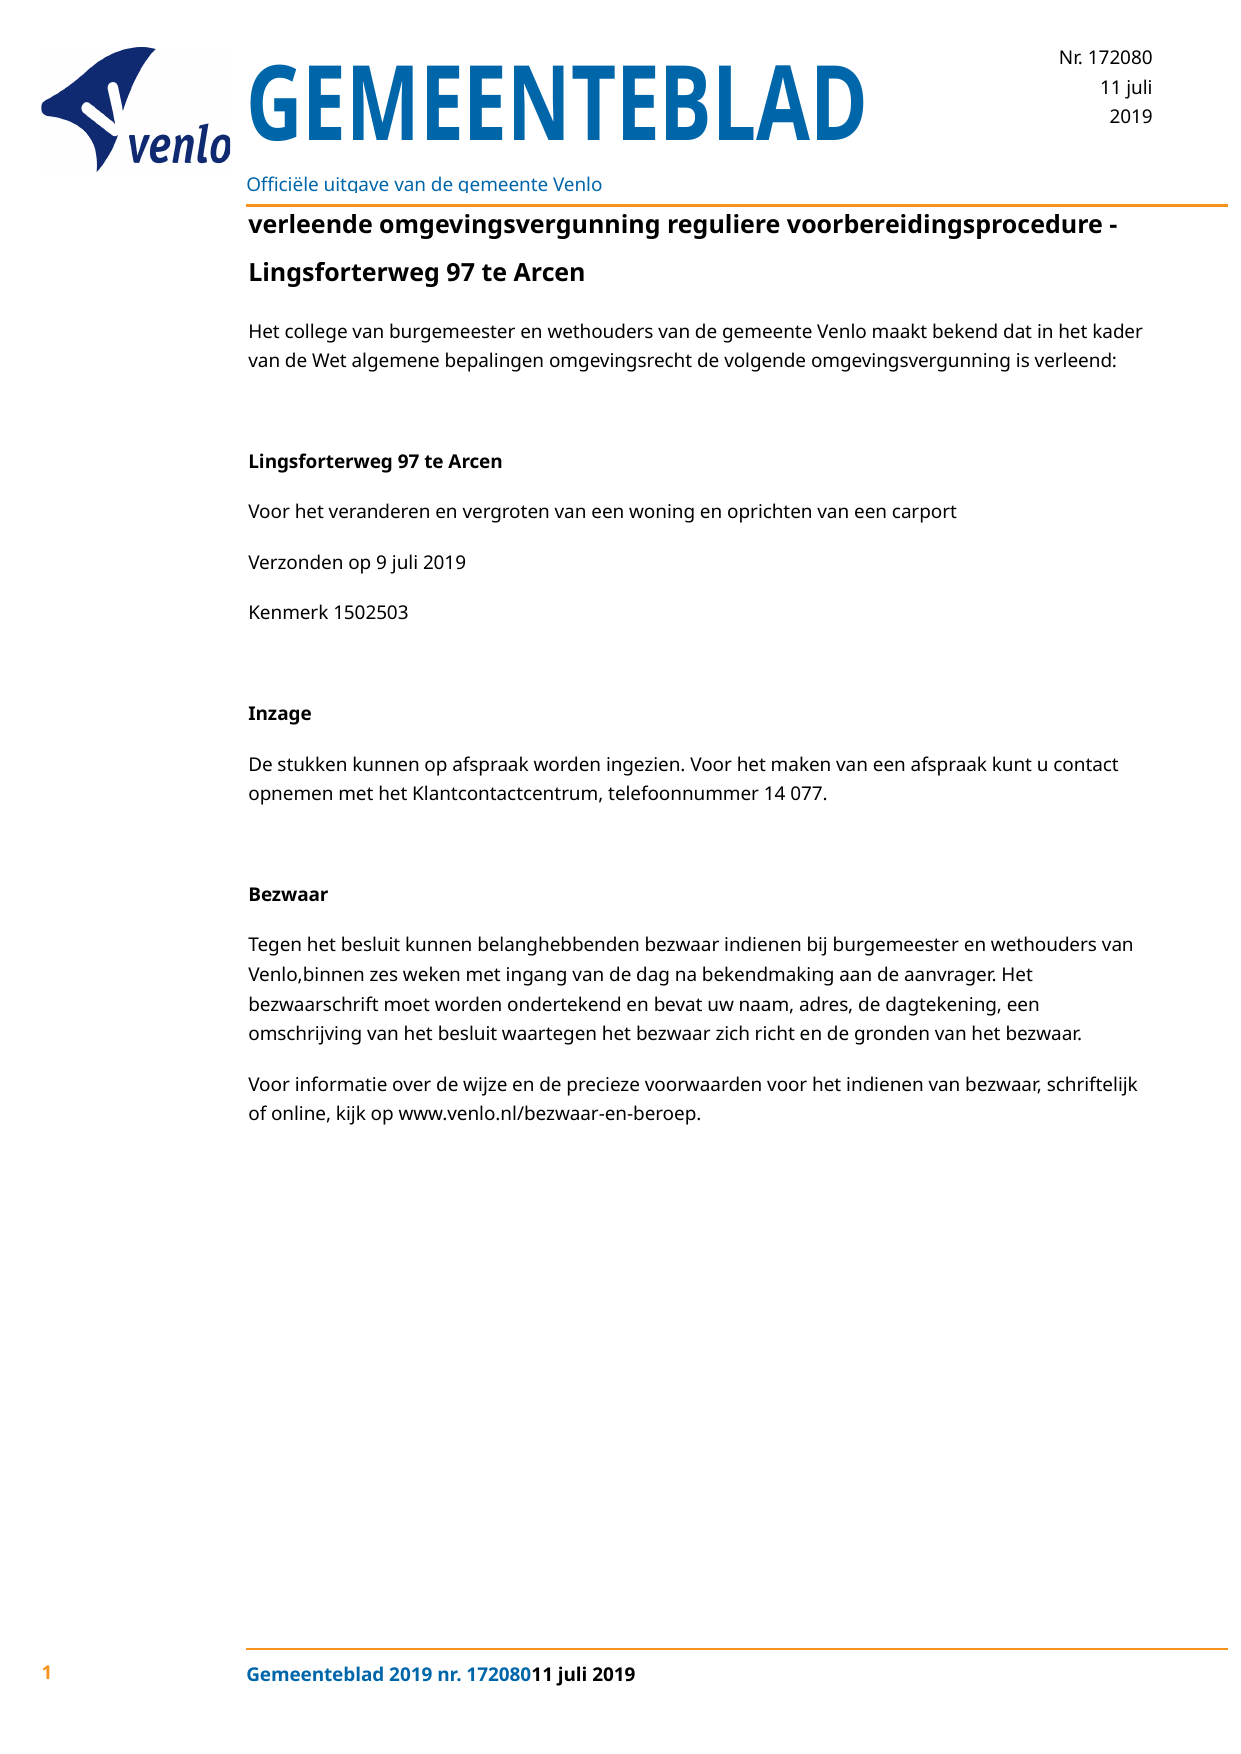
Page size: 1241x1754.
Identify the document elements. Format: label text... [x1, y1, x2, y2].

text De stukken kunnen op afspraak worden ingezien. Voor het maken van een afspraak kunt u contact opnemen met het Klantcontactcentrum, telefoonnummer 14 077. [248, 751, 1152, 806]
text Lingsforterweg 97 te Arcen [248, 448, 1152, 474]
text Het college van burgemeester en wethouders van de gemeente Venlo maakt bekend dat in het kader van de Wet algemene bepalingen omgevingsrecht de volgende omgevingsvergunning is verleend: [248, 318, 1152, 373]
text Bezwaar [248, 881, 1152, 907]
text Inzage [248, 700, 1152, 726]
text Voor het veranderen en vergroten van een woning en oprichten van een carport [248, 499, 1152, 524]
text Voor informatie over de wijze en de precieze voorwaarden voor het indienen van bezwaar, schriftelijk of online, kijk op www.venlo.nl/bezwaar-en-beroep. [248, 1071, 1152, 1126]
text verleende omgevingsvergunning reguliere voorbereidingsprocedure - Lingsforterweg 97 te Arcen [248, 207, 1152, 288]
picture [41, 47, 231, 172]
text Verzonden op 9 juli 2019 [248, 549, 1152, 575]
text Tegen het besluit kunnen belanghebbenden bezwaar indienen bij burgemeester en wethouders van Venlo,binnen zes weken met ingang van de dag na bekendmaking aan de aanvrager. Het bezwaarschrift moet worden ondertekend en bevat uw naam, adres, de dagtekening, een omschrijving van het besluit waartegen het bezwaar zich richt en de gronden van het bezwaar. [248, 932, 1152, 1046]
text Kenmerk 1502503 [248, 599, 1152, 625]
